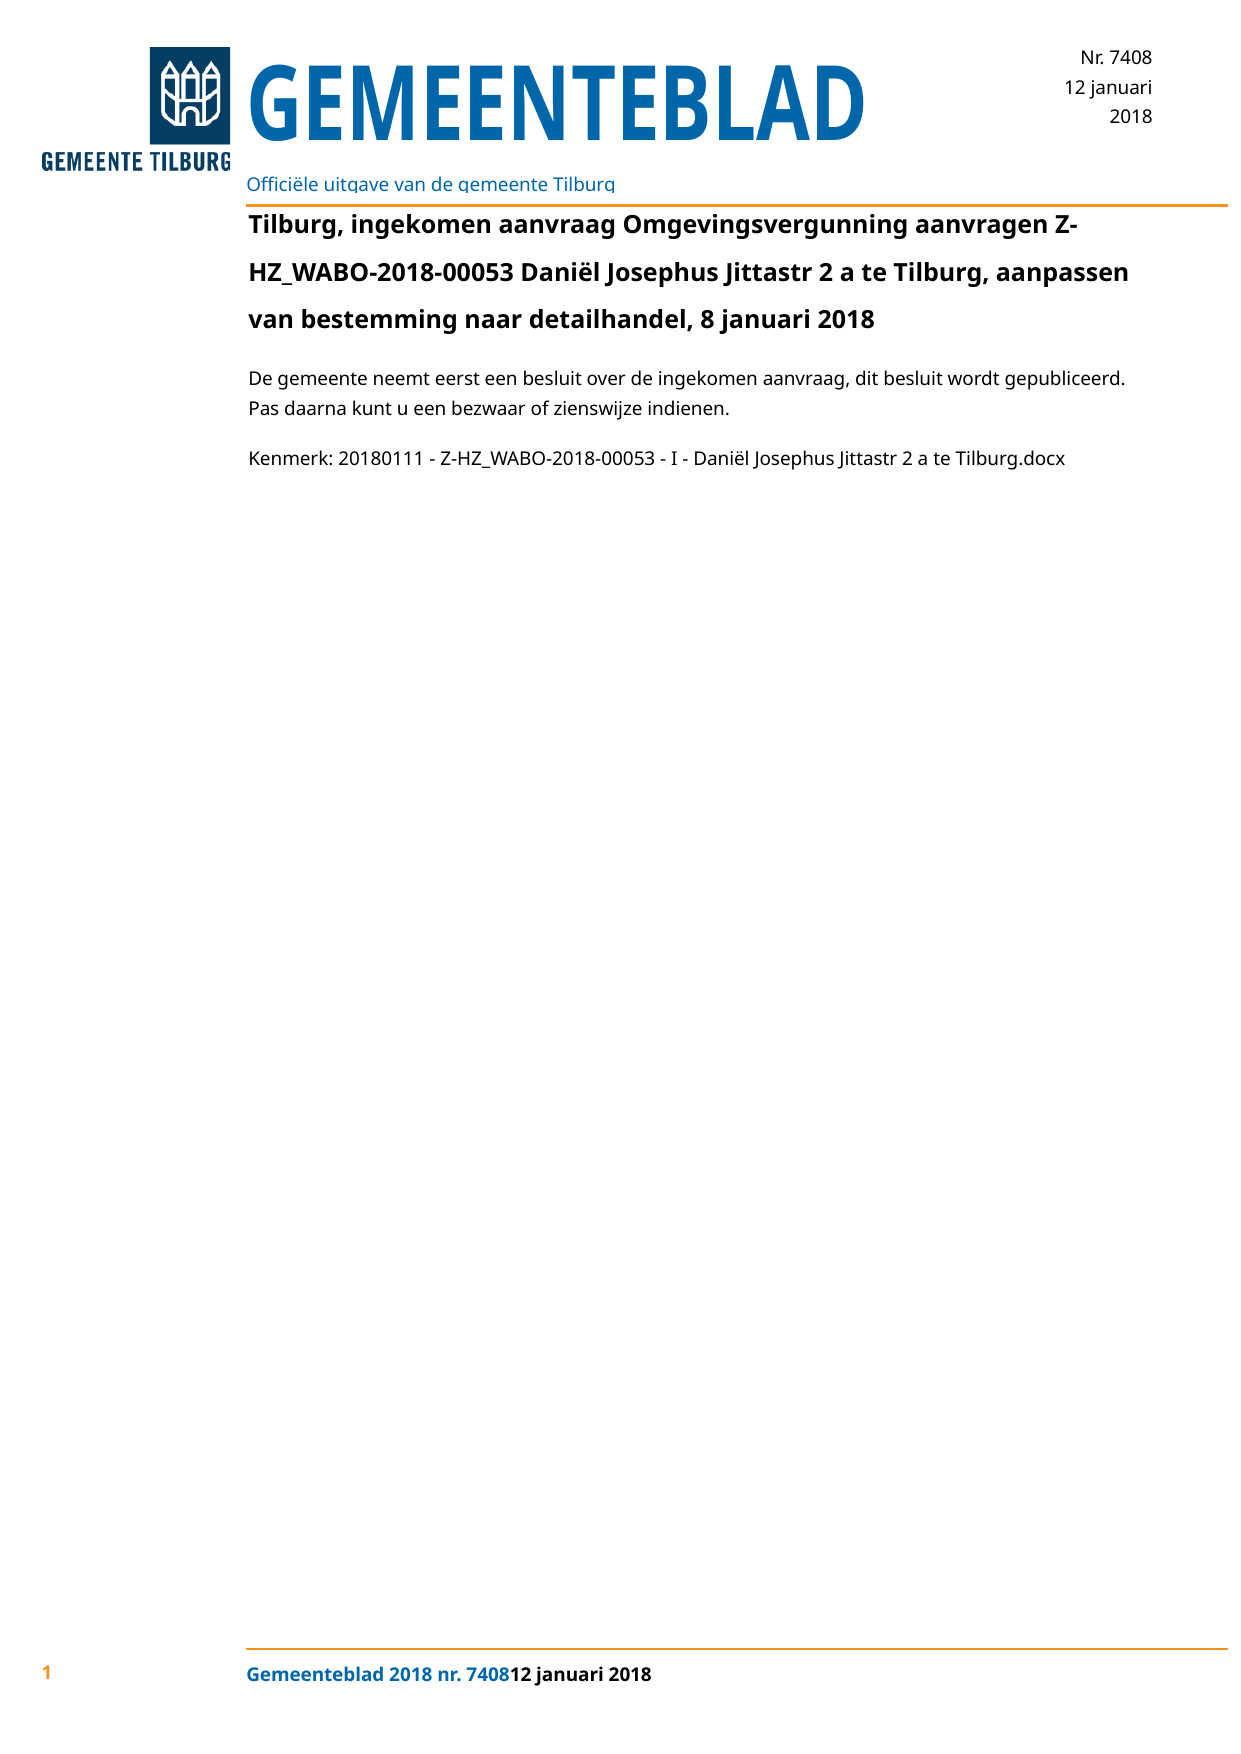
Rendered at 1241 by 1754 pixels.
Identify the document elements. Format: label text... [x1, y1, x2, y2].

text Kenmerk: 20180111 - Z-HZ_WABO-2018-00053 - I - Daniël Josephus Jittastr 2 a te Tilburg.docx [248, 446, 1152, 471]
text De gemeente neemt eerst een besluit over de ingekomen aanvraag, dit besluit wordt gepubliceerd. Pas daarna kunt u een bezwaar of zienswijze indienen. [248, 366, 1152, 421]
text Tilburg, ingekomen aanvraag Omgevingsvergunning aanvragen Z-HZ_WABO-2018-00053 Daniël Josephus Jittastr 2 a te Tilburg, aanpassen van bestemming naar detailhandel, 8 januari 2018 [248, 207, 1152, 336]
picture [41, 47, 231, 172]
